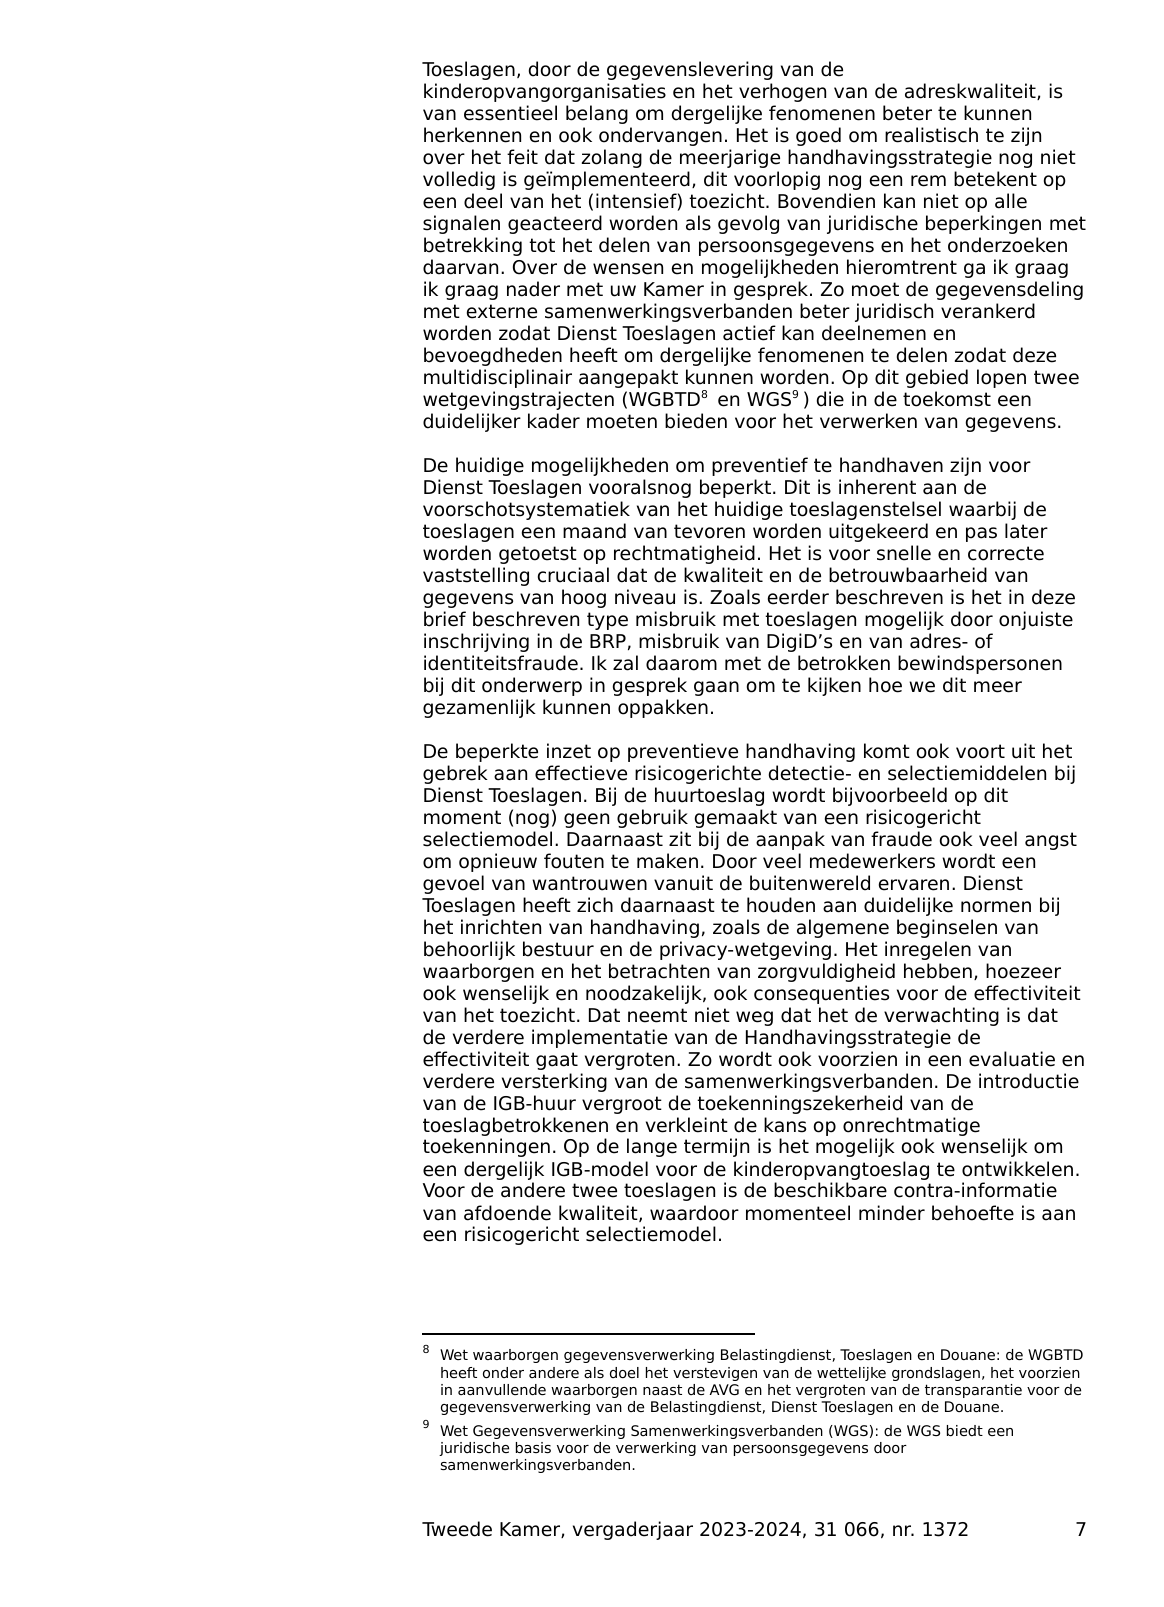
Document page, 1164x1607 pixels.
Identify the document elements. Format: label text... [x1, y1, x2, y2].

text Wet waarborgen gegevensverwerking Belastingdienst, Toeslagen en Douane: de WGBTD heeft onder andere als doel het verstevigen van de wettelijke grondslagen, het voorzien in aanvullende waarborgen naast de AVG en het vergroten van de transparantie voor de gegevensverwerking van de Belastingdienst, Dienst Toeslagen en de Douane. [422, 1343, 1087, 1416]
text De huidige mogelijkheden om preventief te handhaven zijn voor Dienst Toeslagen vooralsnog beperkt. Dit is inherent aan de voorschotsystematiek van het huidige toeslagenstelsel waarbij de toeslagen een maand van tevoren worden uitgekeerd en pas later worden getoetst op rechtmatigheid. Het is voor snelle en correcte vaststelling cruciaal dat de kwaliteit en de betrouwbaarheid van gegevens van hoog niveau is. Zoals eerder beschreven is het in deze brief beschreven type misbruik met toeslagen mogelijk door onjuiste inschrijving in de BRP, misbruik van DigiD’s en van adres- of identiteitsfraude. Ik zal daarom met de betrokken bewindspersonen bij dit onderwerp in gesprek gaan om te kijken hoe we dit meer gezamenlijk kunnen oppakken. [422, 455, 1087, 719]
text Wet Gegevensverwerking Samenwerkingsverbanden (WGS): de WGS biedt een juridische basis voor de verwerking van persoonsgegevens door samenwerkingsverbanden. [422, 1418, 1087, 1474]
text Toeslagen, door de gegevenslevering van de kinderopvangorganisaties en het verhogen van de adreskwaliteit, is van essentieel belang om dergelijke fenomenen beter te kunnen herkennen en ook ondervangen. Het is goed om realistisch te zijn over het feit dat zolang de meerjarige handhavingsstrategie nog niet volledig is geïmplementeerd, dit voorlopig nog een rem betekent op een deel van het (intensief) toezicht. Bovendien kan niet op alle signalen geacteerd worden als gevolg van juridische beperkingen met betrekking tot het delen van persoonsgegevens en het onderzoeken daarvan. Over de wensen en mogelijkheden hieromtrent ga ik graag ik graag nader met uw Kamer in gesprek. Zo moet de gegevensdeling met externe samenwerkingsverbanden beter juridisch verankerd worden zodat Dienst Toeslagen actief kan deelnemen en bevoegdheden heeft om dergelijke fenomenen te delen zodat deze multidisciplinair aangepakt kunnen worden. Op dit gebied lopen twee wetgevingstrajecten (WGBTD en WGS) die in de toekomst een duidelijker kader moeten bieden voor het verwerken van gegevens. [422, 59, 1087, 433]
text De beperkte inzet op preventieve handhaving komt ook voort uit het gebrek aan effectieve risicogerichte detectie- en selectiemiddelen bij Dienst Toeslagen. Bij de huurtoeslag wordt bijvoorbeeld op dit moment (nog) geen gebruik gemaakt van een risicogericht selectiemodel. Daarnaast zit bij de aanpak van fraude ook veel angst om opnieuw fouten te maken. Door veel medewerkers wordt een gevoel van wantrouwen vanuit de buitenwereld ervaren. Dienst Toeslagen heeft zich daarnaast te houden aan duidelijke normen bij het inrichten van handhaving, zoals de algemene beginselen van behoorlijk bestuur en de privacy-wetgeving. Het inregelen van waarborgen en het betrachten van zorgvuldigheid hebben, hoezeer ook wenselijk en noodzakelijk, ook consequenties voor de effectiviteit van het toezicht. Dat neemt niet weg dat het de verwachting is dat de verdere implementatie van de Handhavingsstrategie de effectiviteit gaat vergroten. Zo wordt ook voorzien in een evaluatie en verdere versterking van de samenwerkingsverbanden. De introductie van de IGB-huur vergroot de toekenningszekerheid van de toeslagbetrokkenen en verkleint de kans op onrechtmatige toekenningen. Op de lange termijn is het mogelijk ook wenselijk om een dergelijk IGB-model voor de kinderopvangtoeslag te ontwikkelen. Voor de andere twee toeslagen is de beschikbare contra-informatie van afdoende kwaliteit, waardoor momenteel minder behoefte is aan een risicogericht selectiemodel. [422, 741, 1087, 1246]
